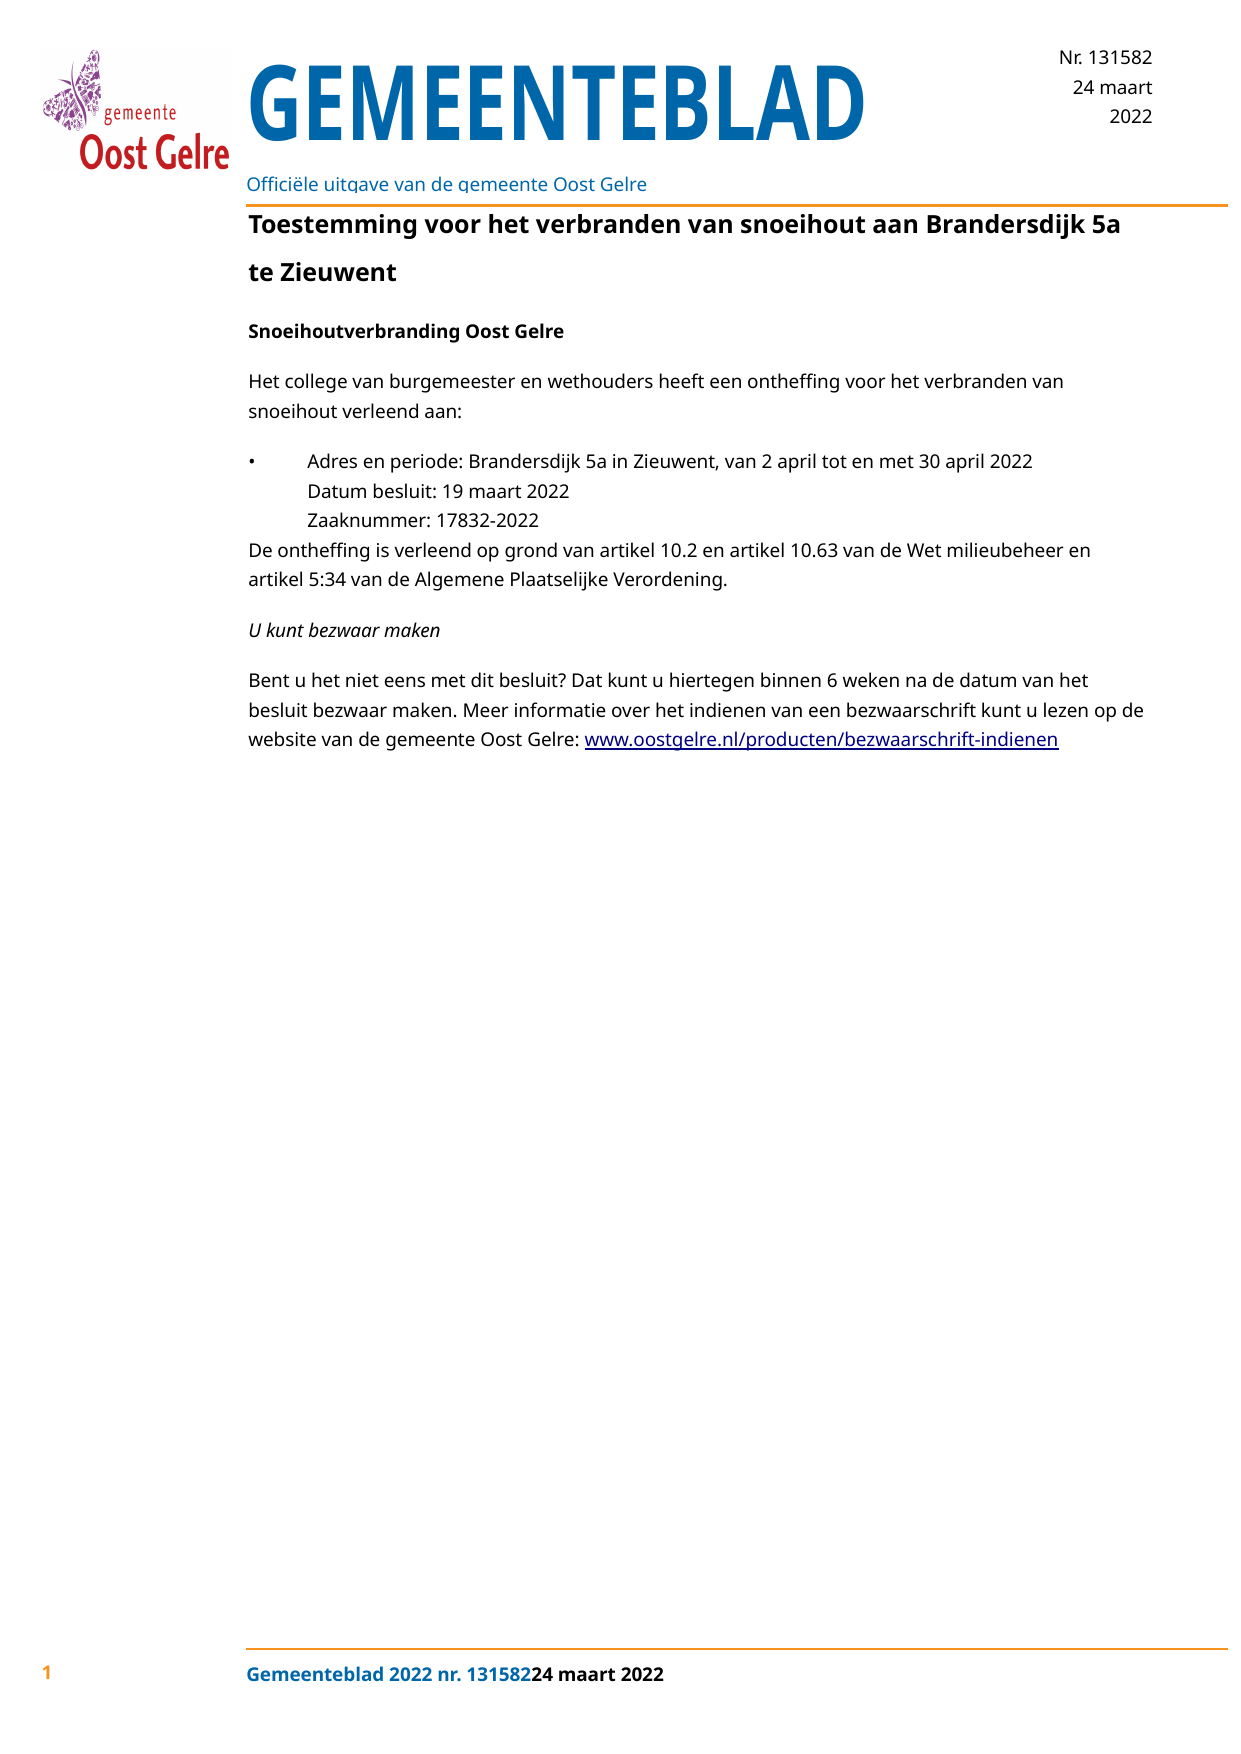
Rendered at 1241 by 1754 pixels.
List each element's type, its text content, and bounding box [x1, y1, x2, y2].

list Adres en periode: Brandersdijk 5a in Zieuwent, van 2 april tot en met 30 april 2022 [248, 448, 1152, 474]
list Zaaknummer: 17832-2022 [248, 507, 1152, 533]
text Bent u het niet eens met dit besluit? Dat kunt u hiertegen binnen 6 weken na de datum van het besluit bezwaar maken. Meer informatie over het indienen van een bezwaarschrift kunt u lezen op de website van de gemeente Oost Gelre: www.oostgelre.nl/producten/bezwaarschrift-indienen [248, 667, 1152, 752]
list Datum besluit: 19 maart 2022 [248, 478, 1152, 504]
text Snoeihoutverbranding Oost Gelre [248, 318, 1152, 344]
picture [41, 47, 231, 172]
text De ontheffing is verleend op grond van artikel 10.2 en artikel 10.63 van de Wet milieubeheer en artikel 5:34 van de Algemene Plaatselijke Verordening. [248, 537, 1152, 592]
text Het college van burgemeester en wethouders heeft een ontheffing voor het verbranden van snoeihout verleend aan: [248, 368, 1152, 424]
text U kunt bezwaar maken [248, 617, 1152, 643]
text Toestemming voor het verbranden van snoeihout aan Brandersdijk 5a te Zieuwent [248, 207, 1152, 288]
